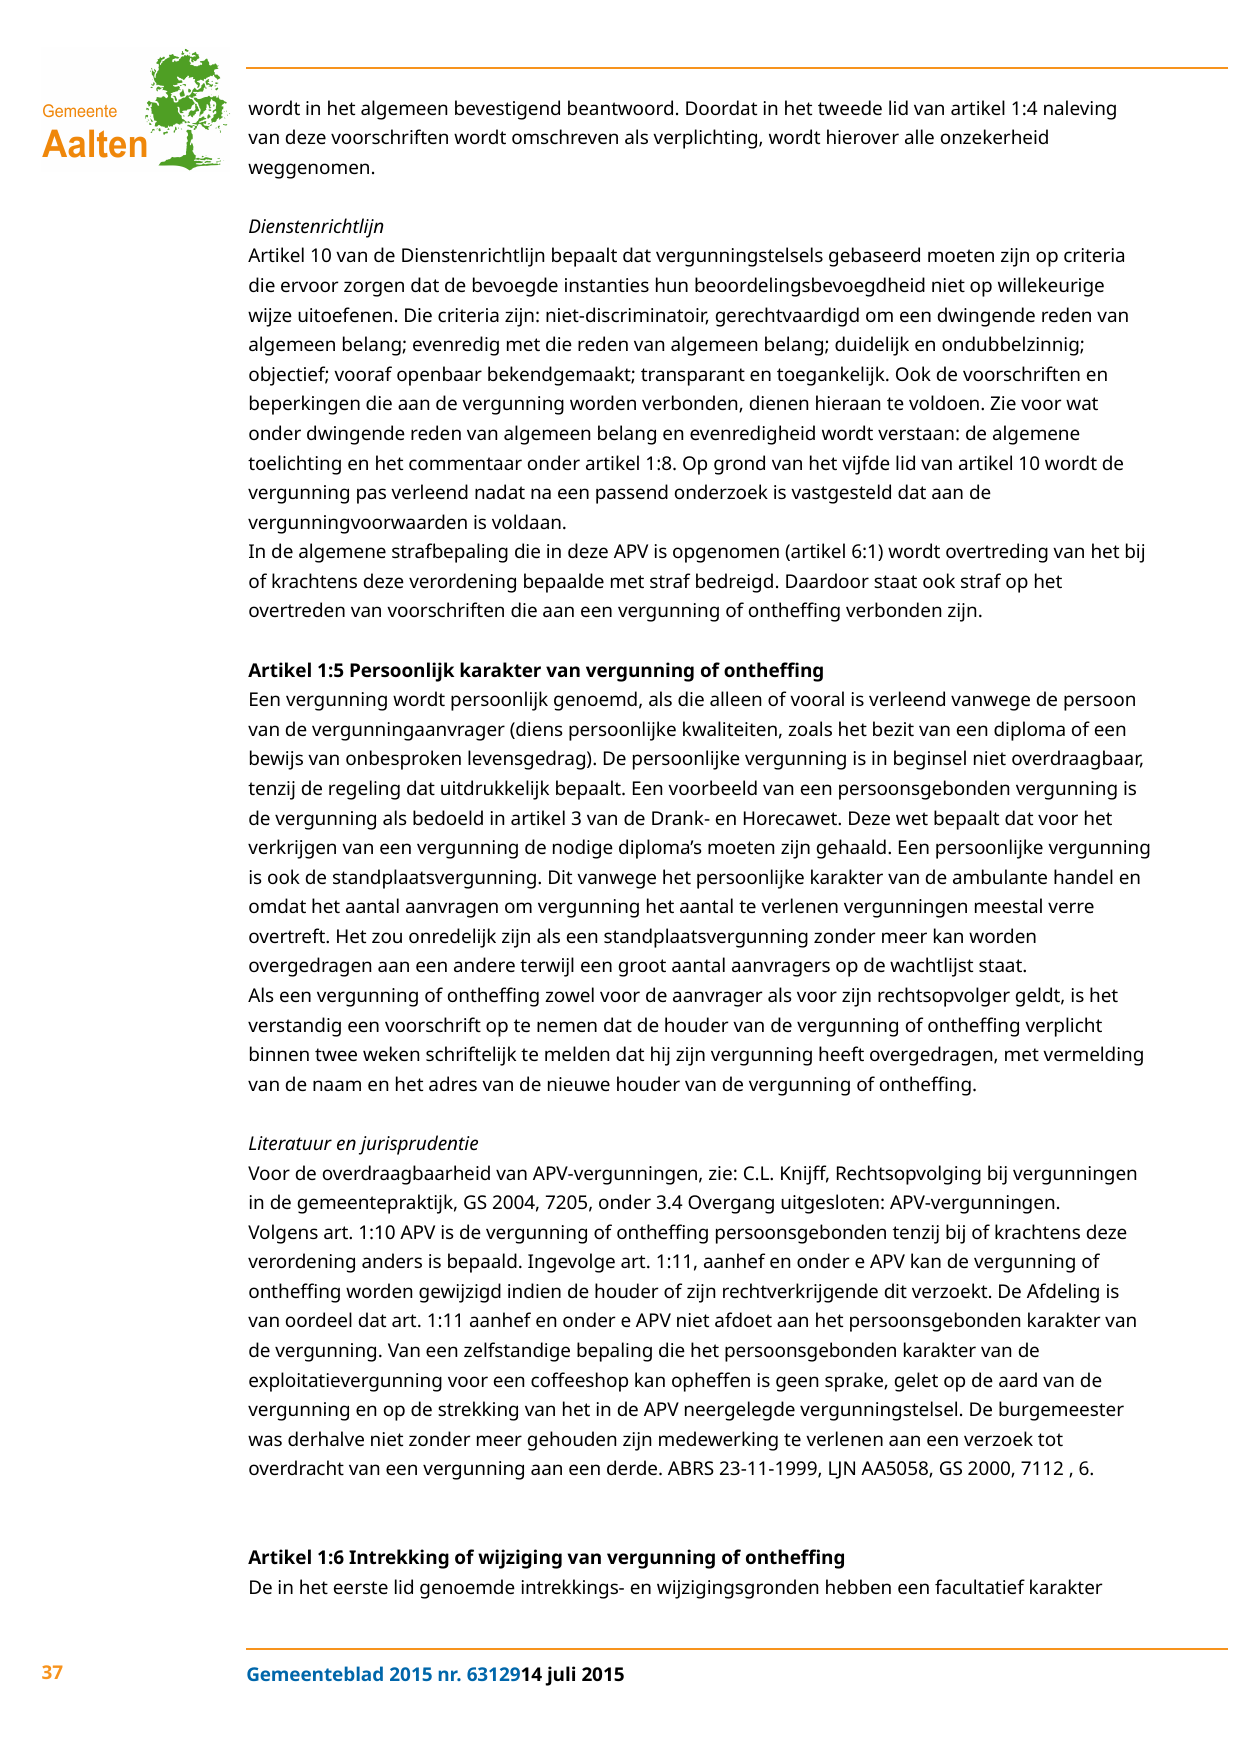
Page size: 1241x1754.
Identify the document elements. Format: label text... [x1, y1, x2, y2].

picture [41, 47, 231, 172]
text Artikel 1:6 Intrekking of wijziging van vergunning of ontheffing [248, 1544, 1152, 1570]
text Als een vergunning of ontheffing zowel voor de aanvrager als voor zijn rechtsopvolger geldt, is het verstandig een voorschrift op te nemen dat de houder van de vergunning of ontheffing verplicht binnen twee weken schriftelijk te melden dat hij zijn vergunning heeft overgedragen, met vermelding van de naam en het adres van de nieuwe houder van de vergunning of ontheffing. [248, 982, 1152, 1097]
text Dienstenrichtlijn [248, 213, 1152, 239]
text Volgens art. 1:10 APV is de vergunning of ontheffing persoonsgebonden tenzij bij of krachtens deze verordening anders is bepaald. Ingevolge art. 1:11, aanhef en onder e APV kan de vergunning of ontheffing worden gewijzigd indien de houder of zijn rechtverkrijgende dit verzoekt. De Afdeling is van oordeel dat art. 1:11 aanhef en onder e APV niet afdoet aan het persoonsgebonden karakter van de vergunning. Van een zelfstandige bepaling die het persoonsgebonden karakter van de exploitatievergunning voor een coffeeshop kan opheffen is geen sprake, gelet op de aard van de vergunning en op de strekking van het in de APV neergelegde vergunningstelsel. De burgemeester was derhalve niet zonder meer gehouden zijn medewerking te verlenen aan een verzoek tot overdracht van een vergunning aan een derde. ABRS 23-11-1999, LJN AA5058, GS 2000, 7112 , 6. [248, 1219, 1152, 1481]
text In de algemene strafbepaling die in deze APV is opgenomen (artikel 6:1) wordt overtreding van het bij of krachtens deze verordening bepaalde met straf bedreigd. Daardoor staat ook straf op het overtreden van voorschriften die aan een vergunning of ontheffing verbonden zijn. [248, 538, 1152, 623]
text Artikel 1:5 Persoonlijk karakter van vergunning of ontheffing [248, 657, 1152, 683]
text Literatuur en jurisprudentie [248, 1130, 1152, 1156]
text Artikel 10 van de Dienstenrichtlijn bepaalt dat vergunningstelsels gebaseerd moeten zijn op criteria die ervoor zorgen dat de bevoegde instanties hun beoordelingsbevoegdheid niet op willekeurige wijze uitoefenen. Die criteria zijn: niet-discriminatoir, gerechtvaardigd om een dwingende reden van algemeen belang; evenredig met die reden van algemeen belang; duidelijk en ondubbelzinnig; objectief; vooraf openbaar bekendgemaakt; transparant en toegankelijk. Ook de voorschriften en beperkingen die aan de vergunning worden verbonden, dienen hieraan te voldoen. Zie voor wat onder dwingende reden van algemeen belang en evenredigheid wordt verstaan: de algemene toelichting en het commentaar onder artikel 1:8. Op grond van het vijfde lid van artikel 10 wordt de vergunning pas verleend nadat na een passend onderzoek is vastgesteld dat aan de vergunningvoorwaarden is voldaan. [248, 243, 1152, 535]
text De in het eerste lid genoemde intrekkings- en wijzigingsgronden hebben een facultatief karakter [248, 1574, 1152, 1600]
text Voor de overdraagbaarheid van APV-vergunningen, zie: C.L. Knijff, Rechtsopvolging bij vergunningen in de gemeentepraktijk, GS 2004, 7205, onder 3.4 Overgang uitgesloten: APV-vergunningen. [248, 1160, 1152, 1215]
text wordt in het algemeen bevestigend beantwoord. Doordat in het tweede lid van artikel 1:4 naleving van deze voorschriften wordt omschreven als verplichting, wordt hierover alle onzekerheid weggenomen. [248, 95, 1152, 180]
text Een vergunning wordt persoonlijk genoemd, als die alleen of vooral is verleend vanwege de persoon van de vergunningaanvrager (diens persoonlijke kwaliteiten, zoals het bezit van een diploma of een bewijs van onbesproken levensgedrag). De persoonlijke vergunning is in beginsel niet overdraagbaar, tenzij de regeling dat uitdrukkelijk bepaalt. Een voorbeeld van een persoonsgebonden vergunning is de vergunning als bedoeld in artikel 3 van de Drank- en Horecawet. Deze wet bepaalt dat voor het verkrijgen van een vergunning de nodige diploma’s moeten zijn gehaald. Een persoonlijke vergunning is ook de standplaatsvergunning. Dit vanwege het persoonlijke karakter van de ambulante handel en omdat het aantal aanvragen om vergunning het aantal te verlenen vergunningen meestal verre overtreft. Het zou onredelijk zijn als een standplaatsvergunning zonder meer kan worden overgedragen aan een andere terwijl een groot aantal aanvragers op de wachtlijst staat. [248, 686, 1152, 978]
